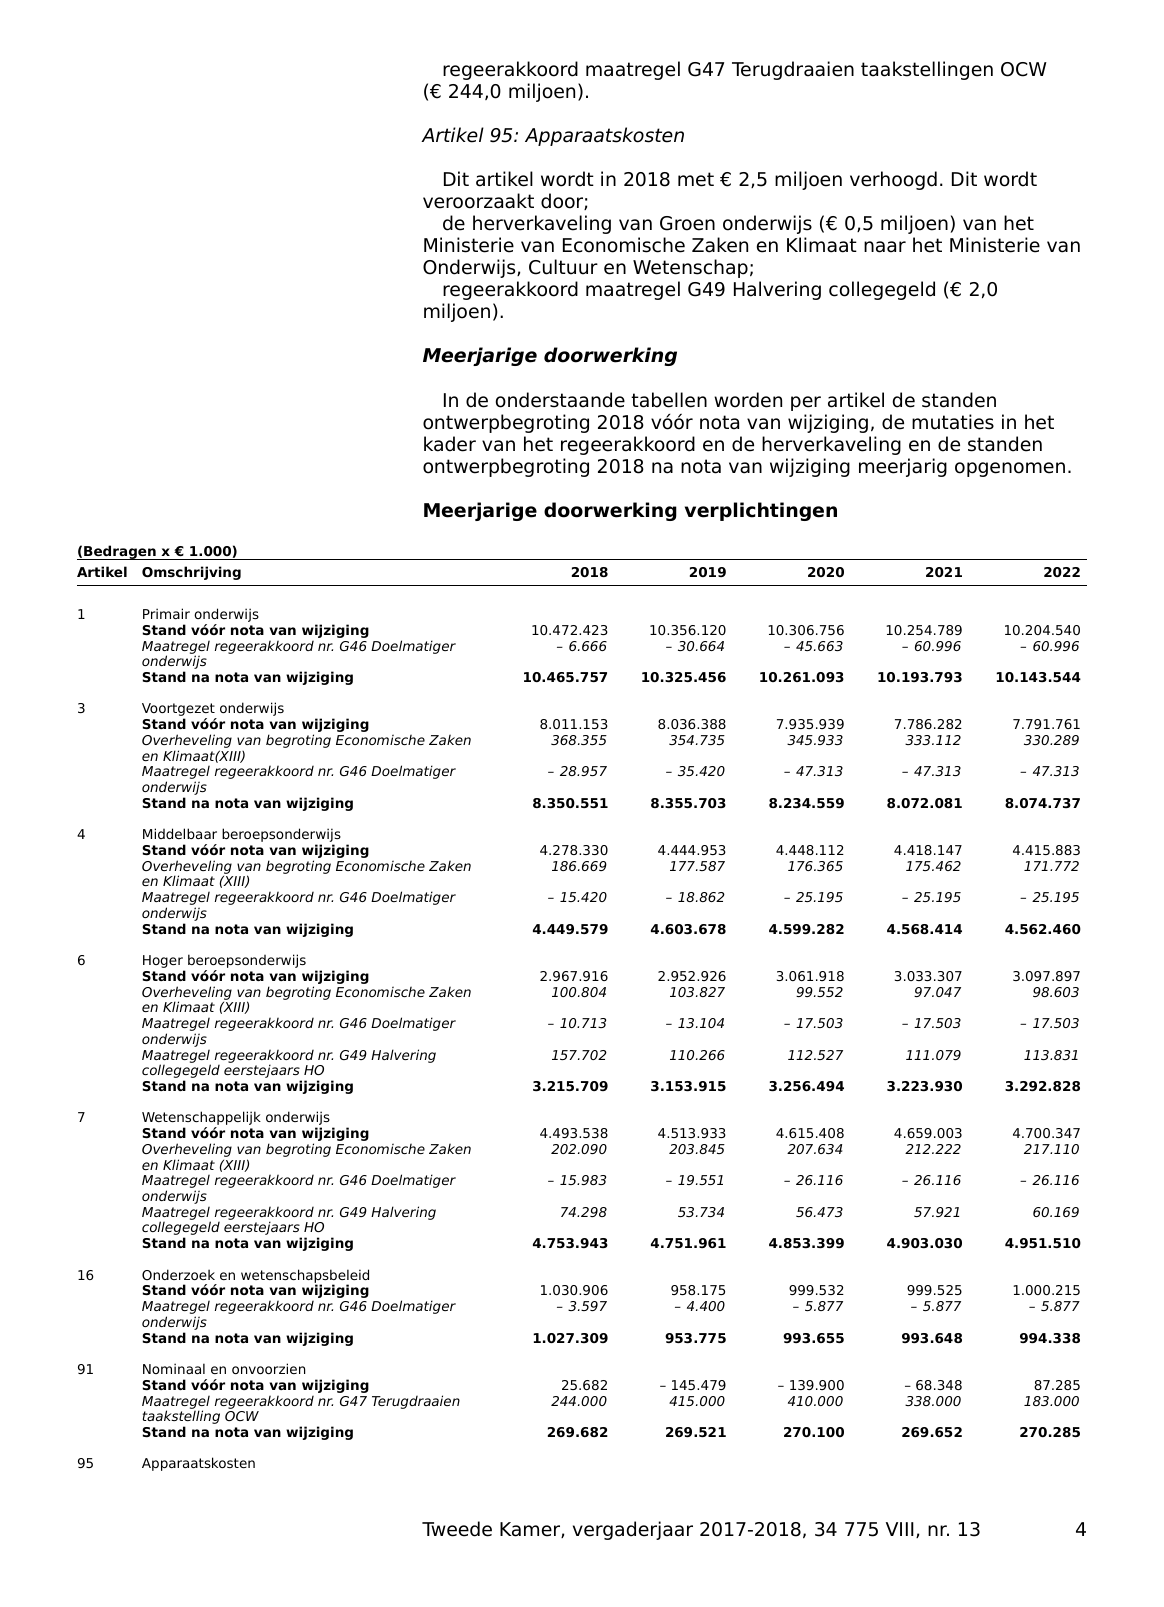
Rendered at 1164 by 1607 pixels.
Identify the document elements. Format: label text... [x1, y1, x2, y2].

table_cell 3.061.918 [732, 969, 850, 984]
table_cell 3.153.915 [614, 1079, 732, 1094]
table_cell Middelbaar beroepsonderwijs [136, 827, 496, 843]
table_cell 4 [77, 827, 136, 843]
table_cell [77, 984, 136, 1016]
table_cell 4.562.460 [969, 921, 1087, 937]
table_cell [732, 1252, 850, 1267]
table_cell [614, 953, 732, 969]
table_cell [614, 1252, 732, 1267]
table_cell – 26.116 [850, 1173, 968, 1204]
table_cell – 60.996 [850, 638, 968, 670]
table_cell 4.493.538 [496, 1126, 614, 1142]
table_cell 354.735 [614, 733, 732, 764]
table_cell 10.261.093 [732, 670, 850, 686]
text de herverkaveling van Groen onderwijs (€ 0,5 miljoen) van het Ministerie van Economische Zaken en Klimaat naar het Ministerie van Onderwijs, Cultuur en Wetenschap; [422, 213, 1087, 279]
table_cell 4.615.408 [732, 1126, 850, 1142]
table_cell 244.000 [496, 1393, 614, 1425]
table_cell 7 [77, 1110, 136, 1126]
table_cell [77, 890, 136, 921]
table_cell [77, 686, 136, 701]
table_cell 6 [77, 953, 136, 969]
table_cell 10.472.423 [496, 623, 614, 638]
table_cell [850, 1252, 968, 1267]
table_cell 202.090 [496, 1142, 614, 1173]
table_cell Maatregel regeerakkoord nr. G46 Doelmatiger onderwijs [136, 1016, 496, 1047]
table_cell 171.772 [969, 859, 1087, 890]
table_cell [850, 586, 968, 607]
table_cell 3.097.897 [969, 969, 1087, 984]
table_cell 4.415.883 [969, 843, 1087, 858]
table_cell 269.521 [614, 1425, 732, 1441]
table_cell [732, 827, 850, 843]
table_cell 269.652 [850, 1425, 968, 1441]
table_cell 2020 [732, 560, 850, 585]
table_cell [732, 586, 850, 607]
table_cell 7.935.939 [732, 717, 850, 733]
table_cell [850, 701, 968, 717]
table_cell [496, 1252, 614, 1267]
table_cell 4.751.961 [614, 1236, 732, 1252]
table_cell [496, 607, 614, 623]
table_cell Maatregel regeerakkoord nr. G46 Doelmatiger onderwijs [136, 764, 496, 796]
table_cell 4.753.943 [496, 1236, 614, 1252]
table_cell 345.933 [732, 733, 850, 764]
table_header (Bedragen x € 1.000) [77, 544, 1087, 559]
table_cell Maatregel regeerakkoord nr. G46 Doelmatiger onderwijs [136, 638, 496, 670]
table_cell 10.465.757 [496, 670, 614, 686]
table_cell Maatregel regeerakkoord nr. G46 Doelmatiger onderwijs [136, 1173, 496, 1204]
table_cell 8.355.703 [614, 796, 732, 811]
table_cell 100.804 [496, 984, 614, 1016]
table_cell Overheveling van begroting Economische Zaken en Klimaat(XIII) [136, 733, 496, 764]
table_cell [732, 1456, 850, 1472]
subtitle Artikel 95: Apparaatskosten [422, 125, 1087, 147]
table_cell 10.325.456 [614, 670, 732, 686]
table_cell [850, 1095, 968, 1110]
table_cell 10.356.120 [614, 623, 732, 638]
table_cell 1.030.906 [496, 1283, 614, 1299]
table_cell [77, 1252, 136, 1267]
table_cell [969, 1110, 1087, 1126]
table_cell – 6.666 [496, 638, 614, 670]
subtitle Meerjarige doorwerking verplichtingen [422, 500, 1087, 522]
table_cell 10.306.756 [732, 623, 850, 638]
table_cell 338.000 [850, 1393, 968, 1425]
table_cell [614, 686, 732, 701]
table_cell [614, 1362, 732, 1378]
table_cell [496, 701, 614, 717]
table_cell [136, 1346, 496, 1362]
table_cell Stand vóór nota van wijziging [136, 1378, 496, 1393]
table_cell – 13.104 [614, 1016, 732, 1047]
table_cell [969, 827, 1087, 843]
table_cell [969, 811, 1087, 827]
table_cell [496, 827, 614, 843]
table_cell [77, 1330, 136, 1346]
table_cell – 26.116 [732, 1173, 850, 1204]
table_cell [77, 811, 136, 827]
table_cell 4.951.510 [969, 1236, 1087, 1252]
table_cell Stand vóór nota van wijziging [136, 717, 496, 733]
table_cell 958.175 [614, 1283, 732, 1299]
table_cell [136, 586, 496, 607]
table_cell – 4.400 [614, 1299, 732, 1330]
table_cell [496, 937, 614, 953]
table_cell [614, 827, 732, 843]
table_cell [136, 1441, 496, 1456]
table_cell 270.100 [732, 1425, 850, 1441]
table_cell 368.355 [496, 733, 614, 764]
table_cell Maatregel regeerakkoord nr. G46 Doelmatiger onderwijs [136, 1299, 496, 1330]
table_cell [496, 1456, 614, 1472]
table_cell – 30.664 [614, 638, 732, 670]
table_cell 186.669 [496, 859, 614, 890]
table_cell – 139.900 [732, 1378, 850, 1393]
text regeerakkoord maatregel G49 Halvering collegegeld (€ 2,0 miljoen). [422, 279, 1087, 323]
table_cell Apparaatskosten [136, 1456, 496, 1472]
table_cell 10.143.544 [969, 670, 1087, 686]
table_cell Overheveling van begroting Economische Zaken en Klimaat (XIII) [136, 1142, 496, 1173]
table_cell 91 [77, 1362, 136, 1378]
table_cell 4.448.112 [732, 843, 850, 858]
table_cell [850, 1268, 968, 1283]
table_cell – 17.503 [732, 1016, 850, 1047]
table_cell 4.418.147 [850, 843, 968, 858]
table_cell – 45.663 [732, 638, 850, 670]
table_cell 74.298 [496, 1205, 614, 1236]
table_cell [969, 1252, 1087, 1267]
table_cell [614, 1441, 732, 1456]
table_cell [614, 1095, 732, 1110]
table_cell – 47.313 [850, 764, 968, 796]
table_cell 4.513.933 [614, 1126, 732, 1142]
table_cell Stand vóór nota van wijziging [136, 1283, 496, 1299]
table_cell 4.444.953 [614, 843, 732, 858]
table_cell [77, 670, 136, 686]
table_cell [969, 953, 1087, 969]
table_cell 1.000.215 [969, 1283, 1087, 1299]
table_cell [850, 827, 968, 843]
table_cell 2018 [496, 560, 614, 585]
text regeerakkoord maatregel G47 Terugdraaien taakstellingen OCW (€ 244,0 miljoen). [422, 59, 1087, 103]
table_cell – 60.996 [969, 638, 1087, 670]
table_cell [850, 1110, 968, 1126]
table_cell 1.027.309 [496, 1330, 614, 1346]
table_cell [77, 937, 136, 953]
table_cell – 15.983 [496, 1173, 614, 1204]
table_cell 8.074.737 [969, 796, 1087, 811]
table_cell [969, 701, 1087, 717]
table_cell 8.072.081 [850, 796, 968, 811]
table_cell 3.256.494 [732, 1079, 850, 1094]
table_cell 4.903.030 [850, 1236, 968, 1252]
table_cell 4.599.282 [732, 921, 850, 937]
table_cell Primair onderwijs [136, 607, 496, 623]
table_cell 999.532 [732, 1283, 850, 1299]
table_cell – 25.195 [850, 890, 968, 921]
table_cell [77, 1095, 136, 1110]
table_cell 97.047 [850, 984, 968, 1016]
table_cell [496, 1362, 614, 1378]
table_cell [136, 1095, 496, 1110]
table_cell [77, 638, 136, 670]
table_cell Stand vóór nota van wijziging [136, 843, 496, 858]
text Dit artikel wordt in 2018 met € 2,5 miljoen verhoogd. Dit wordt veroorzaakt door; [422, 169, 1087, 213]
table_cell 57.921 [850, 1205, 968, 1236]
table_cell [136, 686, 496, 701]
table_cell [969, 586, 1087, 607]
table_cell [850, 811, 968, 827]
table_cell 1 [77, 607, 136, 623]
table_cell [136, 811, 496, 827]
table_cell 4.659.003 [850, 1126, 968, 1142]
table_cell [969, 937, 1087, 953]
table_cell 2021 [850, 560, 968, 585]
table_cell 8.011.153 [496, 717, 614, 733]
table_cell 111.079 [850, 1047, 968, 1079]
table_cell 993.648 [850, 1330, 968, 1346]
table_cell [850, 953, 968, 969]
table_cell 95 [77, 1456, 136, 1472]
table_cell [496, 811, 614, 827]
table_cell 217.110 [969, 1142, 1087, 1173]
table_cell Omschrijving [136, 560, 496, 585]
table_cell Stand na nota van wijziging [136, 921, 496, 937]
table_cell [136, 937, 496, 953]
table_cell [496, 686, 614, 701]
table_cell [136, 1252, 496, 1267]
table_cell [850, 1441, 968, 1456]
table_cell 330.289 [969, 733, 1087, 764]
table_cell – 10.713 [496, 1016, 614, 1047]
table_cell [850, 607, 968, 623]
table_cell 3.292.828 [969, 1079, 1087, 1094]
table_cell Overheveling van begroting Economische Zaken en Klimaat (XIII) [136, 984, 496, 1016]
table_cell 176.365 [732, 859, 850, 890]
table_cell [496, 1441, 614, 1456]
table_cell 3 [77, 701, 136, 717]
table_cell [850, 1346, 968, 1362]
table_cell 112.527 [732, 1047, 850, 1079]
table_cell [614, 1346, 732, 1362]
table_cell 25.682 [496, 1378, 614, 1393]
table_cell Stand vóór nota van wijziging [136, 1126, 496, 1142]
table_cell [77, 921, 136, 937]
table_cell 3.223.930 [850, 1079, 968, 1094]
table_cell Maatregel regeerakkoord nr. G47 Terugdraaien taakstelling OCW [136, 1393, 496, 1425]
table_cell 10.204.540 [969, 623, 1087, 638]
table_cell [77, 1378, 136, 1393]
table_cell 415.000 [614, 1393, 732, 1425]
table_cell [77, 1126, 136, 1142]
table_cell – 28.957 [496, 764, 614, 796]
table_cell 953.775 [614, 1330, 732, 1346]
table_cell 56.473 [732, 1205, 850, 1236]
table_cell [732, 686, 850, 701]
table_cell [969, 1346, 1087, 1362]
table_cell – 17.503 [969, 1016, 1087, 1047]
table_cell [77, 1047, 136, 1079]
table_cell 177.587 [614, 859, 732, 890]
table_cell [969, 1441, 1087, 1456]
table_cell 7.786.282 [850, 717, 968, 733]
table_cell – 18.862 [614, 890, 732, 921]
table_cell 113.831 [969, 1047, 1087, 1079]
table_cell 60.169 [969, 1205, 1087, 1236]
table_cell [77, 1079, 136, 1094]
table_cell – 5.877 [969, 1299, 1087, 1330]
table_cell [732, 1110, 850, 1126]
table_cell [77, 796, 136, 811]
table_cell 183.000 [969, 1393, 1087, 1425]
table_cell 16 [77, 1268, 136, 1283]
table_cell Stand na nota van wijziging [136, 1330, 496, 1346]
table_cell [77, 1142, 136, 1173]
table_cell 87.285 [969, 1378, 1087, 1393]
table_cell 993.655 [732, 1330, 850, 1346]
table_cell [496, 1268, 614, 1283]
table_cell [969, 1456, 1087, 1472]
table_cell [77, 623, 136, 638]
table_cell [969, 607, 1087, 623]
table_cell – 15.420 [496, 890, 614, 921]
table_cell [732, 1095, 850, 1110]
table_cell Hoger beroepsonderwijs [136, 953, 496, 969]
table_cell Stand na nota van wijziging [136, 796, 496, 811]
table_cell [614, 937, 732, 953]
table_cell 994.338 [969, 1330, 1087, 1346]
table_cell 203.845 [614, 1142, 732, 1173]
table_cell [732, 1268, 850, 1283]
table_cell Maatregel regeerakkoord nr. G46 Doelmatiger onderwijs [136, 890, 496, 921]
table_cell 3.215.709 [496, 1079, 614, 1094]
table_cell 4.568.414 [850, 921, 968, 937]
table_cell [77, 586, 136, 607]
subtitle Meerjarige doorwerking [422, 345, 1087, 367]
table_cell [732, 1346, 850, 1362]
table_cell 2022 [969, 560, 1087, 585]
table_cell [77, 1236, 136, 1252]
table_cell [77, 1283, 136, 1299]
table_cell 10.193.793 [850, 670, 968, 686]
table_cell 333.112 [850, 733, 968, 764]
table_cell Stand vóór nota van wijziging [136, 623, 496, 638]
table_cell 98.603 [969, 984, 1087, 1016]
table_cell 4.603.678 [614, 921, 732, 937]
table_cell – 25.195 [969, 890, 1087, 921]
table_cell – 19.551 [614, 1173, 732, 1204]
table_cell [969, 1362, 1087, 1378]
table_cell [614, 586, 732, 607]
table_cell – 145.479 [614, 1378, 732, 1393]
table_cell – 68.348 [850, 1378, 968, 1393]
table_cell [614, 701, 732, 717]
table_cell [77, 717, 136, 733]
table_cell – 25.195 [732, 890, 850, 921]
table_cell [77, 1425, 136, 1441]
table_cell 269.682 [496, 1425, 614, 1441]
table_cell [850, 937, 968, 953]
table_cell Onderzoek en wetenschapsbeleid [136, 1268, 496, 1283]
table_cell [732, 607, 850, 623]
table_cell Stand na nota van wijziging [136, 1236, 496, 1252]
table_cell [77, 1205, 136, 1236]
table_cell Voortgezet onderwijs [136, 701, 496, 717]
table_cell 53.734 [614, 1205, 732, 1236]
table_cell [496, 1110, 614, 1126]
table_cell 110.266 [614, 1047, 732, 1079]
table_cell Wetenschappelijk onderwijs [136, 1110, 496, 1126]
table_cell – 3.597 [496, 1299, 614, 1330]
table_cell 4.278.330 [496, 843, 614, 858]
table_cell [732, 811, 850, 827]
table_cell – 26.116 [969, 1173, 1087, 1204]
table_cell Stand vóór nota van wijziging [136, 969, 496, 984]
table_cell [77, 1173, 136, 1204]
table_cell [496, 1095, 614, 1110]
table_cell [496, 953, 614, 969]
table_cell Maatregel regeerakkoord nr. G49 Halvering collegegeld eerstejaars HO [136, 1205, 496, 1236]
table_cell 8.036.388 [614, 717, 732, 733]
table_cell Maatregel regeerakkoord nr. G49 Halvering collegegeld eerstejaars HO [136, 1047, 496, 1079]
table_cell [614, 1268, 732, 1283]
table_cell [732, 953, 850, 969]
table_cell Stand na nota van wijziging [136, 1425, 496, 1441]
table_cell [732, 937, 850, 953]
table_cell 8.350.551 [496, 796, 614, 811]
table_cell 999.525 [850, 1283, 968, 1299]
table_cell [496, 586, 614, 607]
table_cell 2.952.926 [614, 969, 732, 984]
table_cell [969, 1095, 1087, 1110]
table_cell 7.791.761 [969, 717, 1087, 733]
text In de onderstaande tabellen worden per artikel de standen ontwerpbegroting 2018 vóór nota van wijziging, de mutaties in het kader van het regeerakkoord en de herverkaveling en de standen ontwerpbegroting 2018 na nota van wijziging meerjarig opgenomen. [422, 389, 1087, 477]
table_cell – 47.313 [969, 764, 1087, 796]
table_cell – 5.877 [732, 1299, 850, 1330]
table_cell 270.285 [969, 1425, 1087, 1441]
table_cell [614, 811, 732, 827]
table_cell Nominaal en onvoorzien [136, 1362, 496, 1378]
table_cell 410.000 [732, 1393, 850, 1425]
table_cell [969, 686, 1087, 701]
table_cell 4.700.347 [969, 1126, 1087, 1142]
table_cell [850, 686, 968, 701]
table_cell [614, 1110, 732, 1126]
table_cell [77, 1393, 136, 1425]
table_cell 157.702 [496, 1047, 614, 1079]
table_cell [77, 969, 136, 984]
table_cell 99.552 [732, 984, 850, 1016]
table_cell 2019 [614, 560, 732, 585]
table_cell [77, 859, 136, 890]
table_cell 2.967.916 [496, 969, 614, 984]
table_cell 103.827 [614, 984, 732, 1016]
table_cell – 47.313 [732, 764, 850, 796]
table_cell 212.222 [850, 1142, 968, 1173]
table_cell [77, 1346, 136, 1362]
table_cell Stand na nota van wijziging [136, 1079, 496, 1094]
table_cell [732, 1441, 850, 1456]
table_cell 3.033.307 [850, 969, 968, 984]
table_cell [77, 843, 136, 858]
table_cell 175.462 [850, 859, 968, 890]
table_cell Stand na nota van wijziging [136, 670, 496, 686]
table_cell [614, 607, 732, 623]
table_cell Overheveling van begroting Economische Zaken en Klimaat (XIII) [136, 859, 496, 890]
table_cell [77, 764, 136, 796]
table_cell [496, 1346, 614, 1362]
table_cell 4.853.399 [732, 1236, 850, 1252]
table_cell 4.449.579 [496, 921, 614, 937]
table_cell [77, 1441, 136, 1456]
table_cell Artikel [77, 560, 136, 585]
table_cell 8.234.559 [732, 796, 850, 811]
table_cell 207.634 [732, 1142, 850, 1173]
table_cell [614, 1456, 732, 1472]
table_cell [732, 701, 850, 717]
table_cell [969, 1268, 1087, 1283]
table_cell [77, 733, 136, 764]
table_cell [850, 1456, 968, 1472]
table_cell 10.254.789 [850, 623, 968, 638]
table_cell – 17.503 [850, 1016, 968, 1047]
table_cell [732, 1362, 850, 1378]
table_cell [77, 1299, 136, 1330]
table_cell – 5.877 [850, 1299, 968, 1330]
table_cell [850, 1362, 968, 1378]
table_cell [77, 1016, 136, 1047]
table_cell – 35.420 [614, 764, 732, 796]
